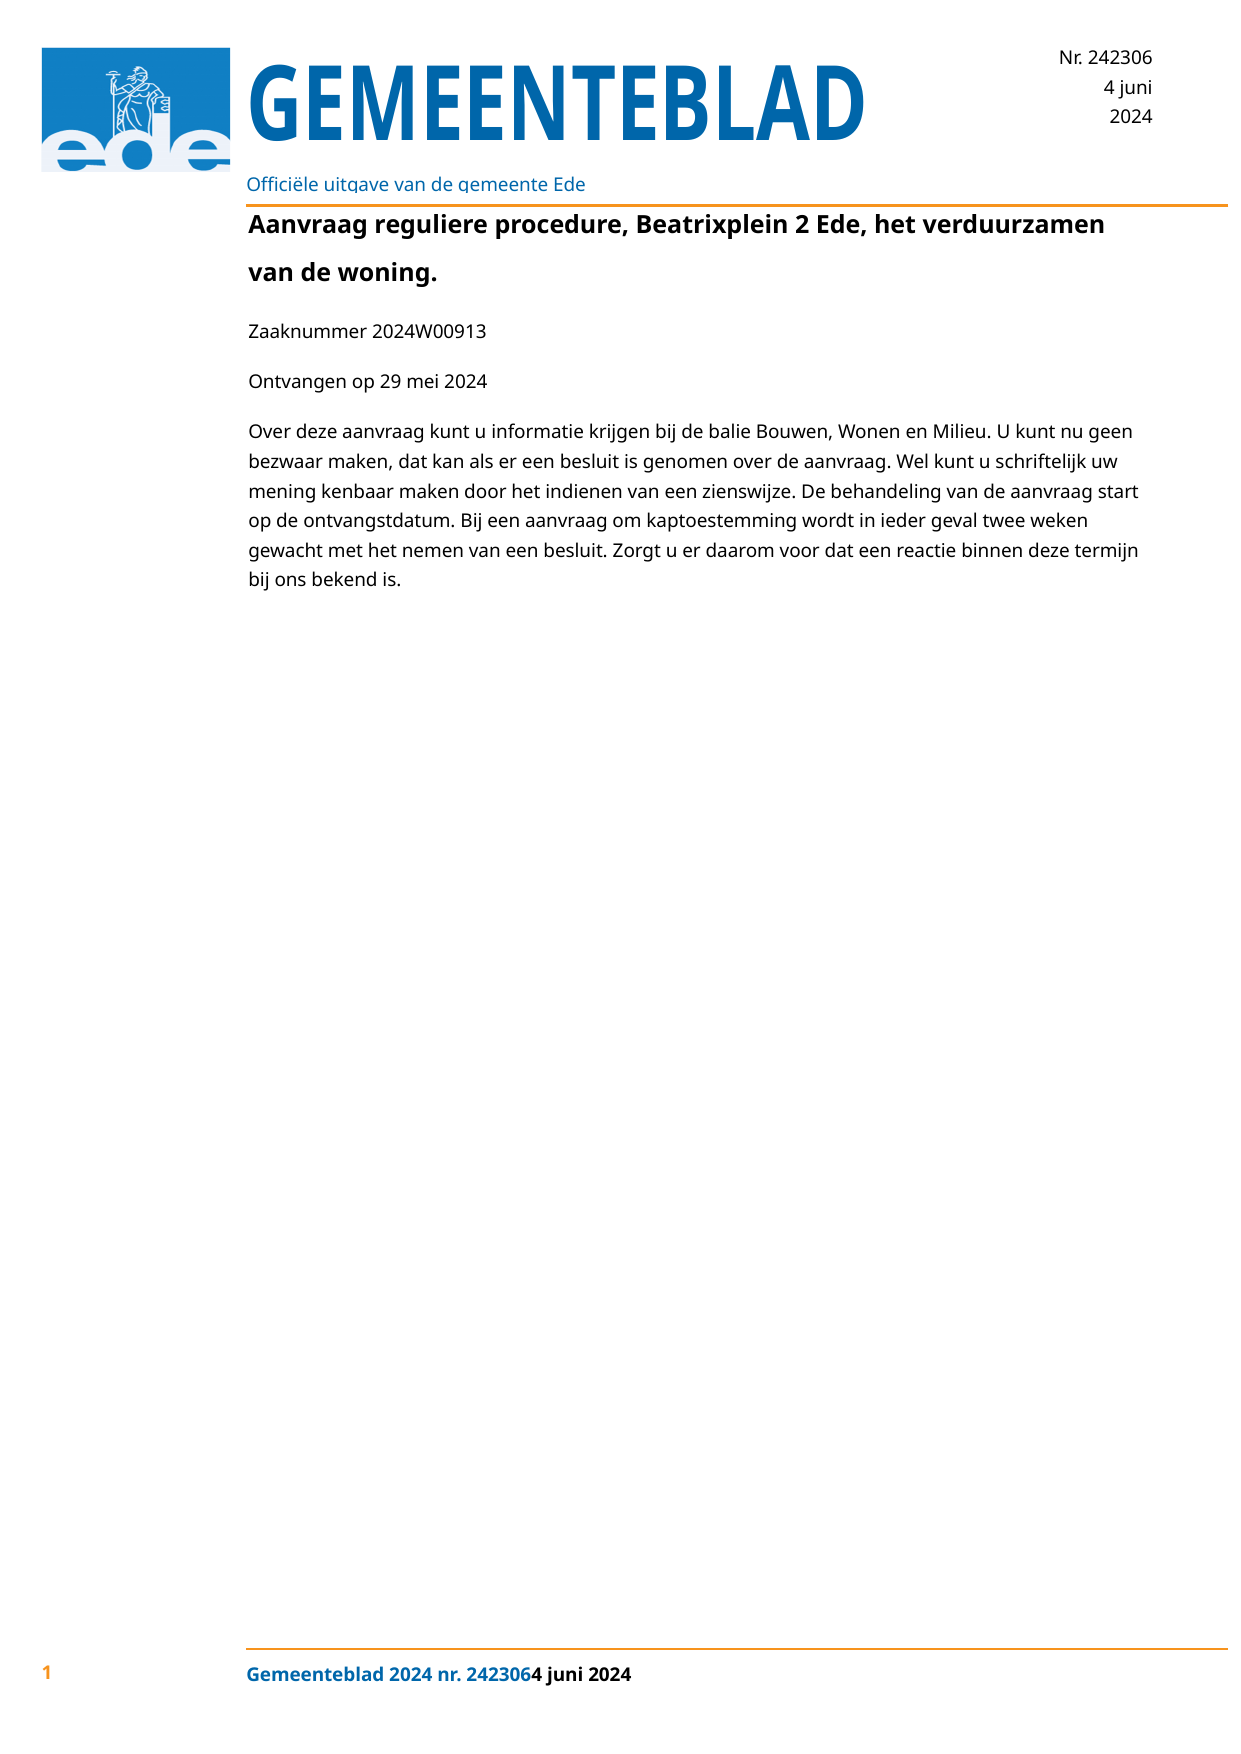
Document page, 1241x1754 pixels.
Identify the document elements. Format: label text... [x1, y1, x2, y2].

text Over deze aanvraag kunt u informatie krijgen bij de balie Bouwen, Wonen en Milieu. U kunt nu geen bezwaar maken, dat kan als er een besluit is genomen over de aanvraag. Wel kunt u schriftelijk uw mening kenbaar maken door het indienen van een zienswijze. De behandeling van de aanvraag start op de ontvangstdatum. Bij een aanvraag om kaptoestemming wordt in ieder geval twee weken gewacht met het nemen van een besluit. Zorgt u er daarom voor dat een reactie binnen deze termijn bij ons bekend is. [248, 419, 1152, 592]
text Ontvangen op 29 mei 2024 [248, 368, 1152, 394]
picture [41, 47, 231, 172]
text Zaaknummer 2024W00913 [248, 318, 1152, 344]
text Aanvraag reguliere procedure, Beatrixplein 2 Ede, het verduurzamen van de woning. [248, 207, 1152, 288]
